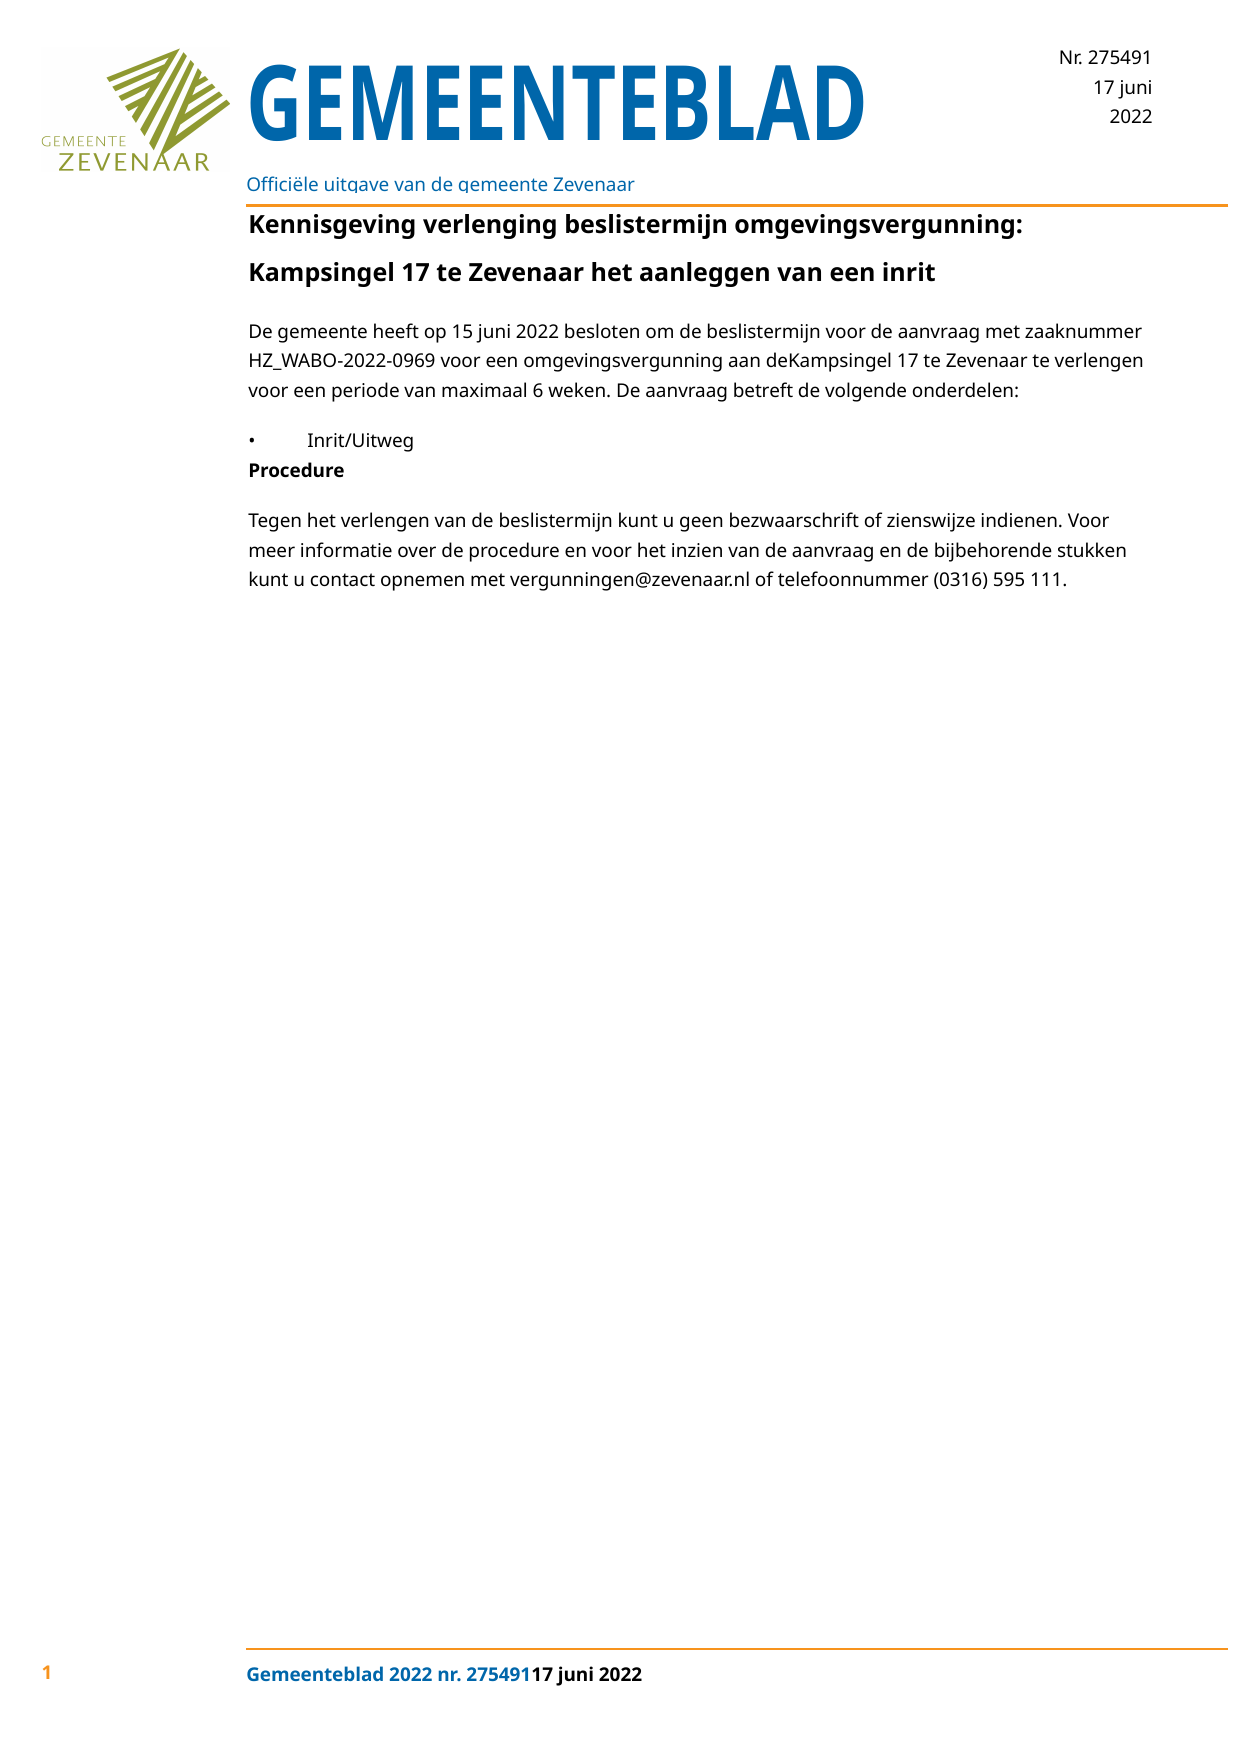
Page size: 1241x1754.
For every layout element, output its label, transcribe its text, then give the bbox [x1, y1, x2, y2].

list Inrit/Uitweg [248, 427, 1152, 453]
text Tegen het verlengen van de beslistermijn kunt u geen bezwaarschrift of zienswijze indienen. Voor meer informatie over de procedure en voor het inzien van de aanvraag en de bijbehorende stukken kunt u contact opnemen met vergunningen@zevenaar.nl of telefoonnummer (0316) 595 111. [248, 507, 1152, 592]
picture [41, 47, 231, 172]
text De gemeente heeft op 15 juni 2022 besloten om de beslistermijn voor de aanvraag met zaaknummer HZ_WABO-2022-0969 voor een omgevingsvergunning aan deKampsingel 17 te Zevenaar te verlengen voor een periode van maximaal 6 weken. De aanvraag betreft de volgende onderdelen: [248, 318, 1152, 403]
text Kennisgeving verlenging beslistermijn omgevingsvergunning: Kampsingel 17 te Zevenaar het aanleggen van een inrit [248, 207, 1152, 288]
text Procedure [248, 457, 1152, 483]
